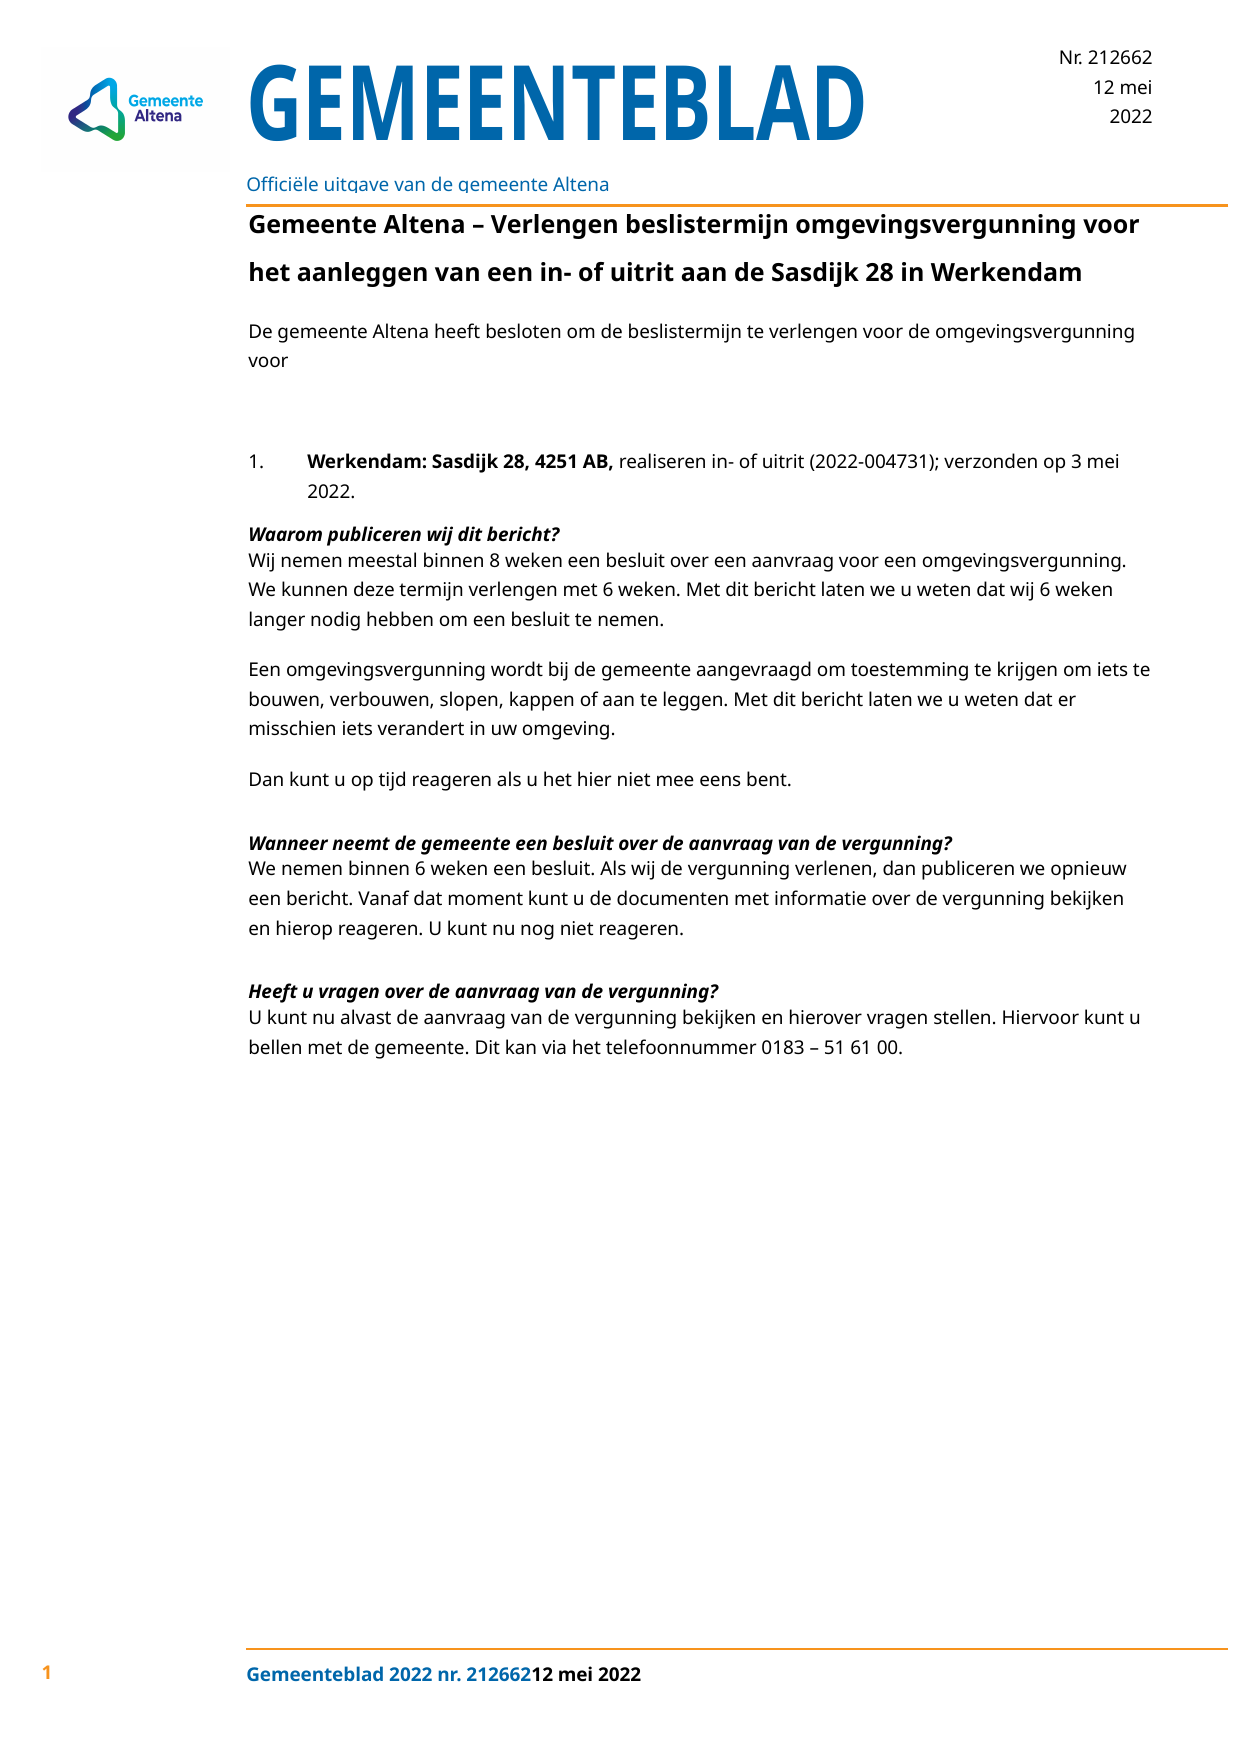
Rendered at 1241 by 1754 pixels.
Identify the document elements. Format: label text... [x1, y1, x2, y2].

text Wij nemen meestal binnen 8 weken een besluit over een aanvraag voor een omgevingsvergunning. We kunnen deze termijn verlengen met 6 weken. Met dit bericht laten we u weten dat wij 6 weken langer nodig hebben om een besluit te nemen. [248, 547, 1152, 632]
text Wanneer neemt de gemeente een besluit over de aanvraag van de vergunning? [248, 830, 1152, 856]
text We nemen binnen 6 weken een besluit. Als wij de vergunning verlenen, dan publiceren we opnieuw een bericht. Vanaf dat moment kunt u de documenten met informatie over de vergunning bekijken en hierop reageren. U kunt nu nog niet reageren. [248, 856, 1152, 941]
text Dan kunt u op tijd reageren als u het hier niet mee eens bent. [248, 766, 1152, 792]
text Heeft u vragen over de aanvraag van de vergunning? [248, 979, 1152, 1004]
text De gemeente Altena heeft besloten om de beslistermijn te verlengen voor de omgevingsvergunning voor [248, 318, 1152, 373]
text Gemeente Altena – Verlengen beslistermijn omgevingsvergunning voor het aanleggen van een in- of uitrit aan de Sasdijk 28 in Werkendam [248, 207, 1152, 288]
text Waarom publiceren wij dit bericht? [248, 521, 1152, 547]
picture [41, 47, 231, 172]
list Werkendam: Sasdijk 28, 4251 AB, realiseren in- of uitrit (2022-004731); verzonden op 3 mei 2022. [248, 448, 1152, 504]
text U kunt nu alvast de aanvraag van de vergunning bekijken en hierover vragen stellen. Hiervoor kunt u bellen met de gemeente. Dit kan via het telefoonnummer 0183 – 51 61 00. [248, 1004, 1152, 1060]
text Een omgevingsvergunning wordt bij de gemeente aangevraagd om toestemming te krijgen om iets te bouwen, verbouwen, slopen, kappen of aan te leggen. Met dit bericht laten we u weten dat er misschien iets verandert in uw omgeving. [248, 656, 1152, 741]
